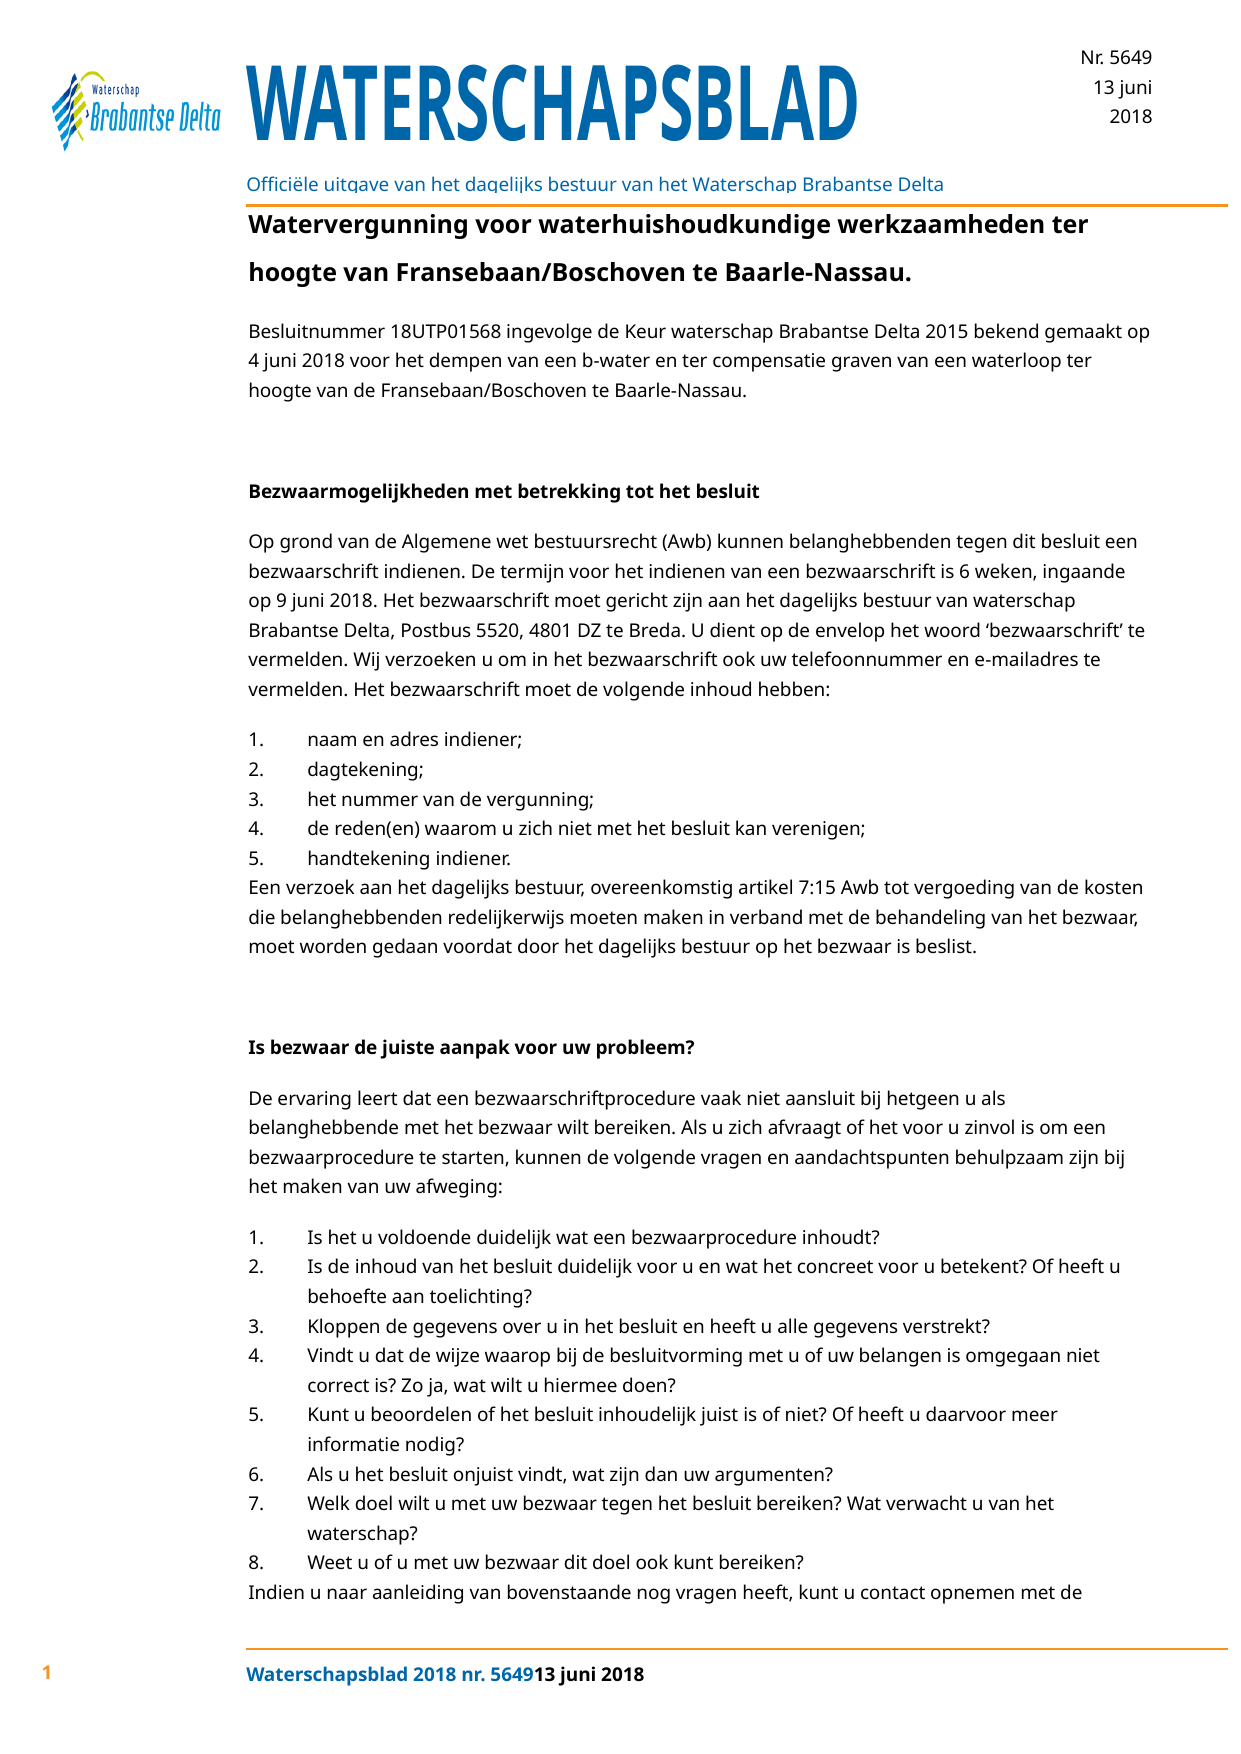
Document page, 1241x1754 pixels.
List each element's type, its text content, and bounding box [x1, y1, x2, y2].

text Indien u naar aanleiding van bovenstaande nog vragen heeft, kunt u contact opnemen met de [248, 1579, 1152, 1605]
list de reden(en) waarom u zich niet met het besluit kan verenigen; [248, 815, 1152, 841]
text Besluitnummer 18UTP01568 ingevolge de Keur waterschap Brabantse Delta 2015 bekend gemaakt op 4 juni 2018 voor het dempen van een b-water en ter compensatie graven van een waterloop ter hoogte van de Fransebaan/Boschoven te Baarle-Nassau. [248, 318, 1152, 403]
list Vindt u dat de wijze waarop bij de besluitvorming met u of uw belangen is omgegaan niet correct is? Zo ja, wat wilt u hiermee doen? [248, 1342, 1152, 1398]
list het nummer van de vergunning; [248, 786, 1152, 812]
text De ervaring leert dat een bezwaarschriftprocedure vaak niet aansluit bij hetgeen u als belanghebbende met het bezwaar wilt bereiken. Als u zich afvraagt of het voor u zinvol is om een bezwaarprocedure te starten, kunnen de volgende vragen en aandachtspunten behulpzaam zijn bij het maken van uw afweging: [248, 1085, 1152, 1199]
text Watervergunning voor waterhuishoudkundige werkzaamheden ter hoogte van Fransebaan/Boschoven te Baarle-Nassau. [248, 207, 1152, 288]
list naam en adres indiener; [248, 727, 1152, 752]
text Bezwaarmogelijkheden met betrekking tot het besluit [248, 478, 1152, 504]
list Welk doel wilt u met uw bezwaar tegen het besluit bereiken? Wat verwacht u van het waterschap? [248, 1490, 1152, 1546]
text Op grond van de Algemene wet bestuursrecht (Awb) kunnen belanghebbenden tegen dit besluit een bezwaarschrift indienen. De termijn voor het indienen van een bezwaarschrift is 6 weken, ingaande op 9 juni 2018. Het bezwaarschrift moet gericht zijn aan het dagelijks bestuur van waterschap Brabantse Delta, Postbus 5520, 4801 DZ te Breda. U dient op de envelop het woord ‘bezwaarschrift’ te vermelden. Wij verzoeken u om in het bezwaarschrift ook uw telefoonnummer en e‑mailadres te vermelden. Het bezwaarschrift moet de volgende inhoud hebben: [248, 528, 1152, 702]
list Als u het besluit onjuist vindt, wat zijn dan uw argumenten? [248, 1461, 1152, 1487]
text Een verzoek aan het dagelijks bestuur, overeenkomstig artikel 7:15 Awb tot vergoeding van de kosten die belanghebbenden redelijkerwijs moeten maken in verband met de behandeling van het bezwaar, moet worden gedaan voordat door het dagelijks bestuur op het bezwaar is beslist. [248, 874, 1152, 959]
picture [41, 47, 231, 172]
list Kloppen de gegevens over u in het besluit en heeft u alle gegevens verstrekt? [248, 1313, 1152, 1339]
list dagtekening; [248, 756, 1152, 782]
list Weet u of u met uw bezwaar dit doel ook kunt bereiken? [248, 1549, 1152, 1575]
list handtekening indiener. [248, 845, 1152, 871]
list Is de inhoud van het besluit duidelijk voor u en wat het concreet voor u betekent? Of heeft u behoefte aan toelichting? [248, 1254, 1152, 1309]
list Kunt u beoordelen of het besluit inhoudelijk juist is of niet? Of heeft u daarvoor meer informatie nodig? [248, 1402, 1152, 1457]
list Is het u voldoende duidelijk wat een bezwaarprocedure inhoudt? [248, 1224, 1152, 1250]
text Is bezwaar de juiste aanpak voor uw probleem? [248, 1034, 1152, 1060]
